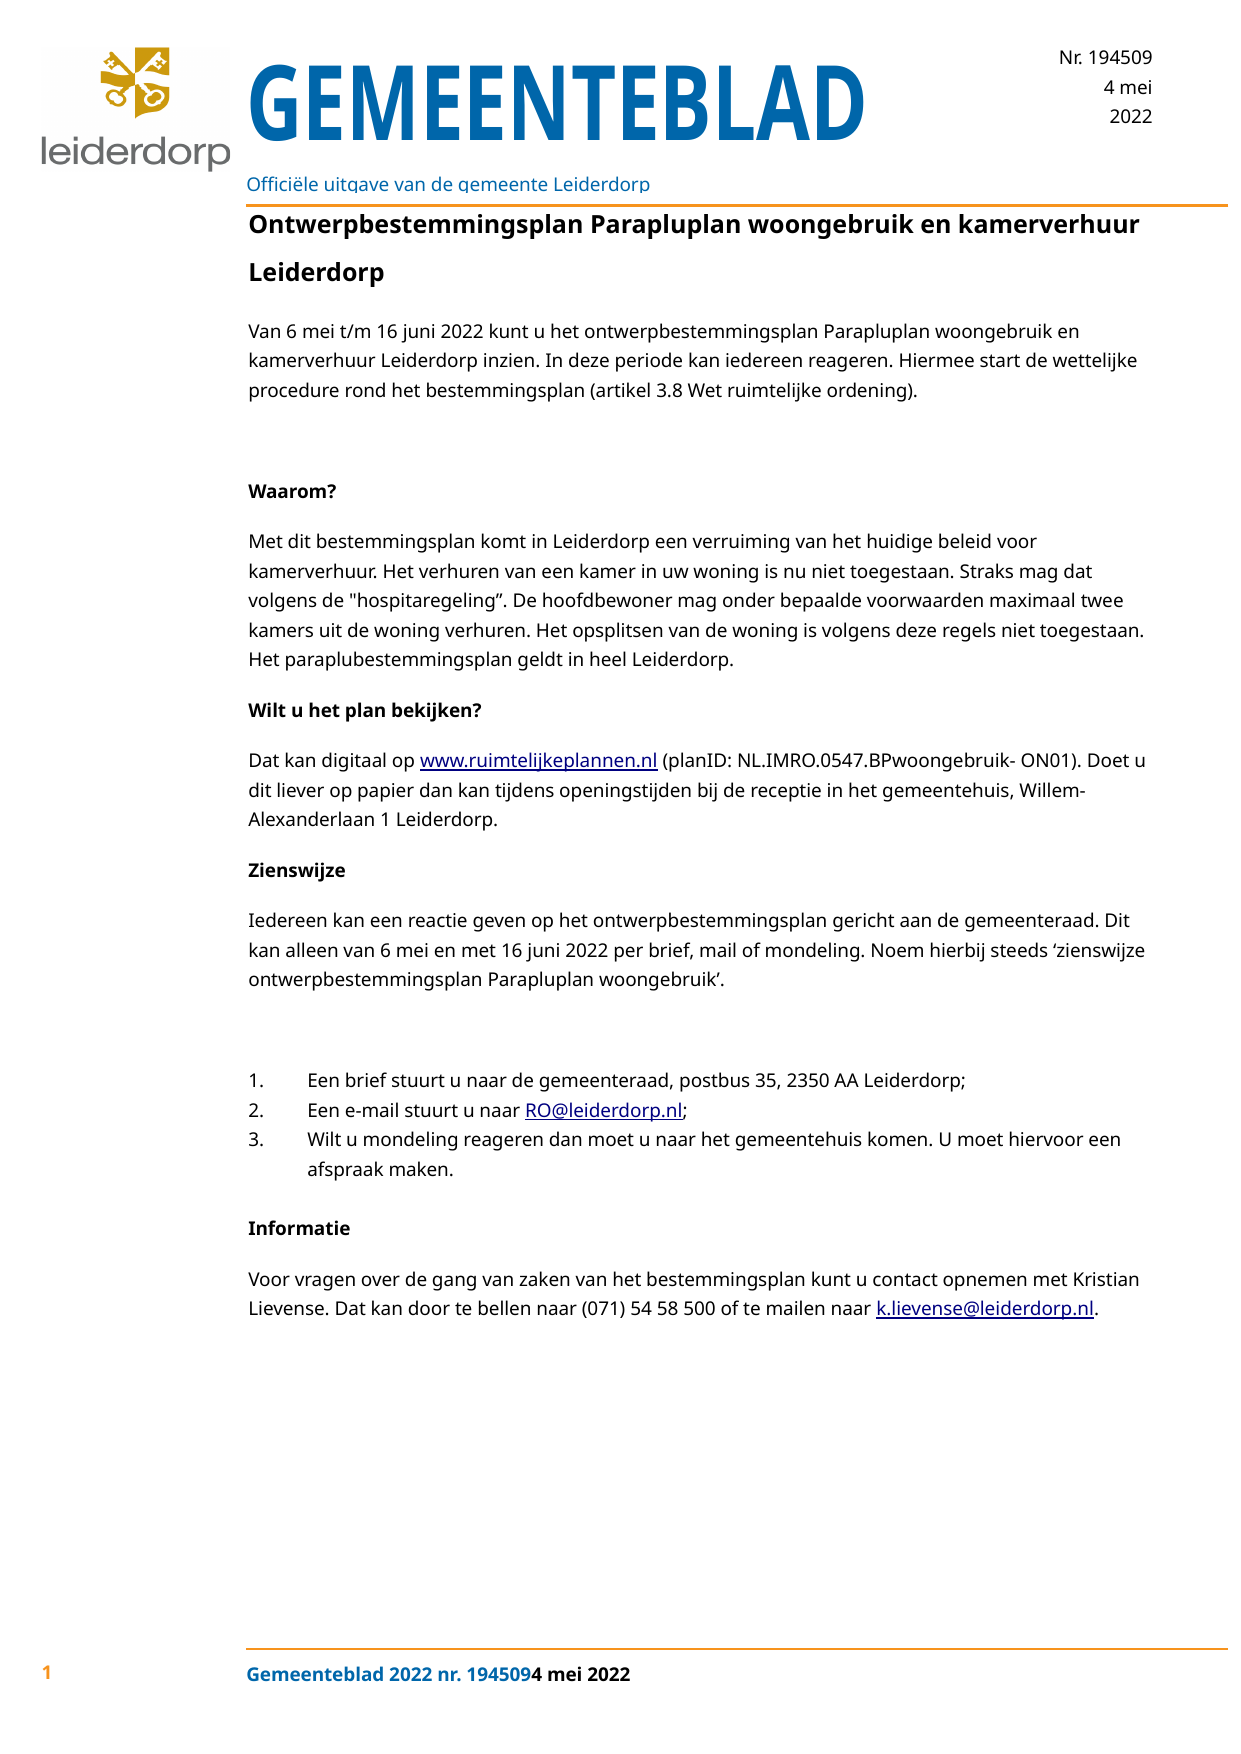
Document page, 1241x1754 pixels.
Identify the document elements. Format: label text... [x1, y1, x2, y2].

text Dat kan digitaal op www.ruimtelijkeplannen.nl (planID: NL.IMRO.0547.BPwoongebruik‐ ON01). Doet u dit liever op papier dan kan tijdens openingstijden bij de receptie in het gemeentehuis, Willem-Alexanderlaan 1 Leiderdorp. [248, 747, 1152, 832]
text Waarom? [248, 478, 1152, 504]
text Met dit bestemmingsplan komt in Leiderdorp een verruiming van het huidige beleid voor kamerverhuur. Het verhuren van een kamer in uw woning is nu niet toegestaan. Straks mag dat volgens de "hospitaregeling”. De hoofdbewoner mag onder bepaalde voorwaarden maximaal twee kamers uit de woning verhuren. Het opsplitsen van de woning is volgens deze regels niet toegestaan. Het paraplubestemmingsplan geldt in heel Leiderdorp. [248, 528, 1152, 672]
text Informatie [248, 1215, 1152, 1241]
text Ontwerpbestemmingsplan Parapluplan woongebruik en kamerverhuur Leiderdorp [248, 207, 1152, 288]
text Voor vragen over de gang van zaken van het bestemmingsplan kunt u contact opnemen met Kristian Lievense. Dat kan door te bellen naar (071) 54 58 500 of te mailen naar k.lievense@leiderdorp.nl. [248, 1266, 1152, 1321]
text Van 6 mei t/m 16 juni 2022 kunt u het ontwerpbestemmingsplan Parapluplan woongebruik en kamerverhuur Leiderdorp inzien. In deze periode kan iedereen reageren. Hiermee start de wettelijke procedure rond het bestemmingsplan (artikel 3.8 Wet ruimtelijke ordening). [248, 318, 1152, 403]
text Zienswijze [248, 857, 1152, 883]
list Een e-mail stuurt u naar RO@leiderdorp.nl; [248, 1097, 1152, 1123]
text Iedereen kan een reactie geven op het ontwerpbestemmingsplan gericht aan de gemeenteraad. Dit kan alleen van 6 mei en met 16 juni 2022 per brief, mail of mondeling. Noem hierbij steeds ‘zienswijze ontwerpbestemmingsplan Parapluplan woongebruik’. [248, 907, 1152, 992]
list Een brief stuurt u naar de gemeenteraad, postbus 35, 2350 AA Leiderdorp; [248, 1067, 1152, 1093]
list Wilt u mondeling reageren dan moet u naar het gemeentehuis komen. U moet hiervoor een afspraak maken. [248, 1127, 1152, 1182]
picture [41, 47, 231, 172]
text Wilt u het plan bekijken? [248, 697, 1152, 723]
